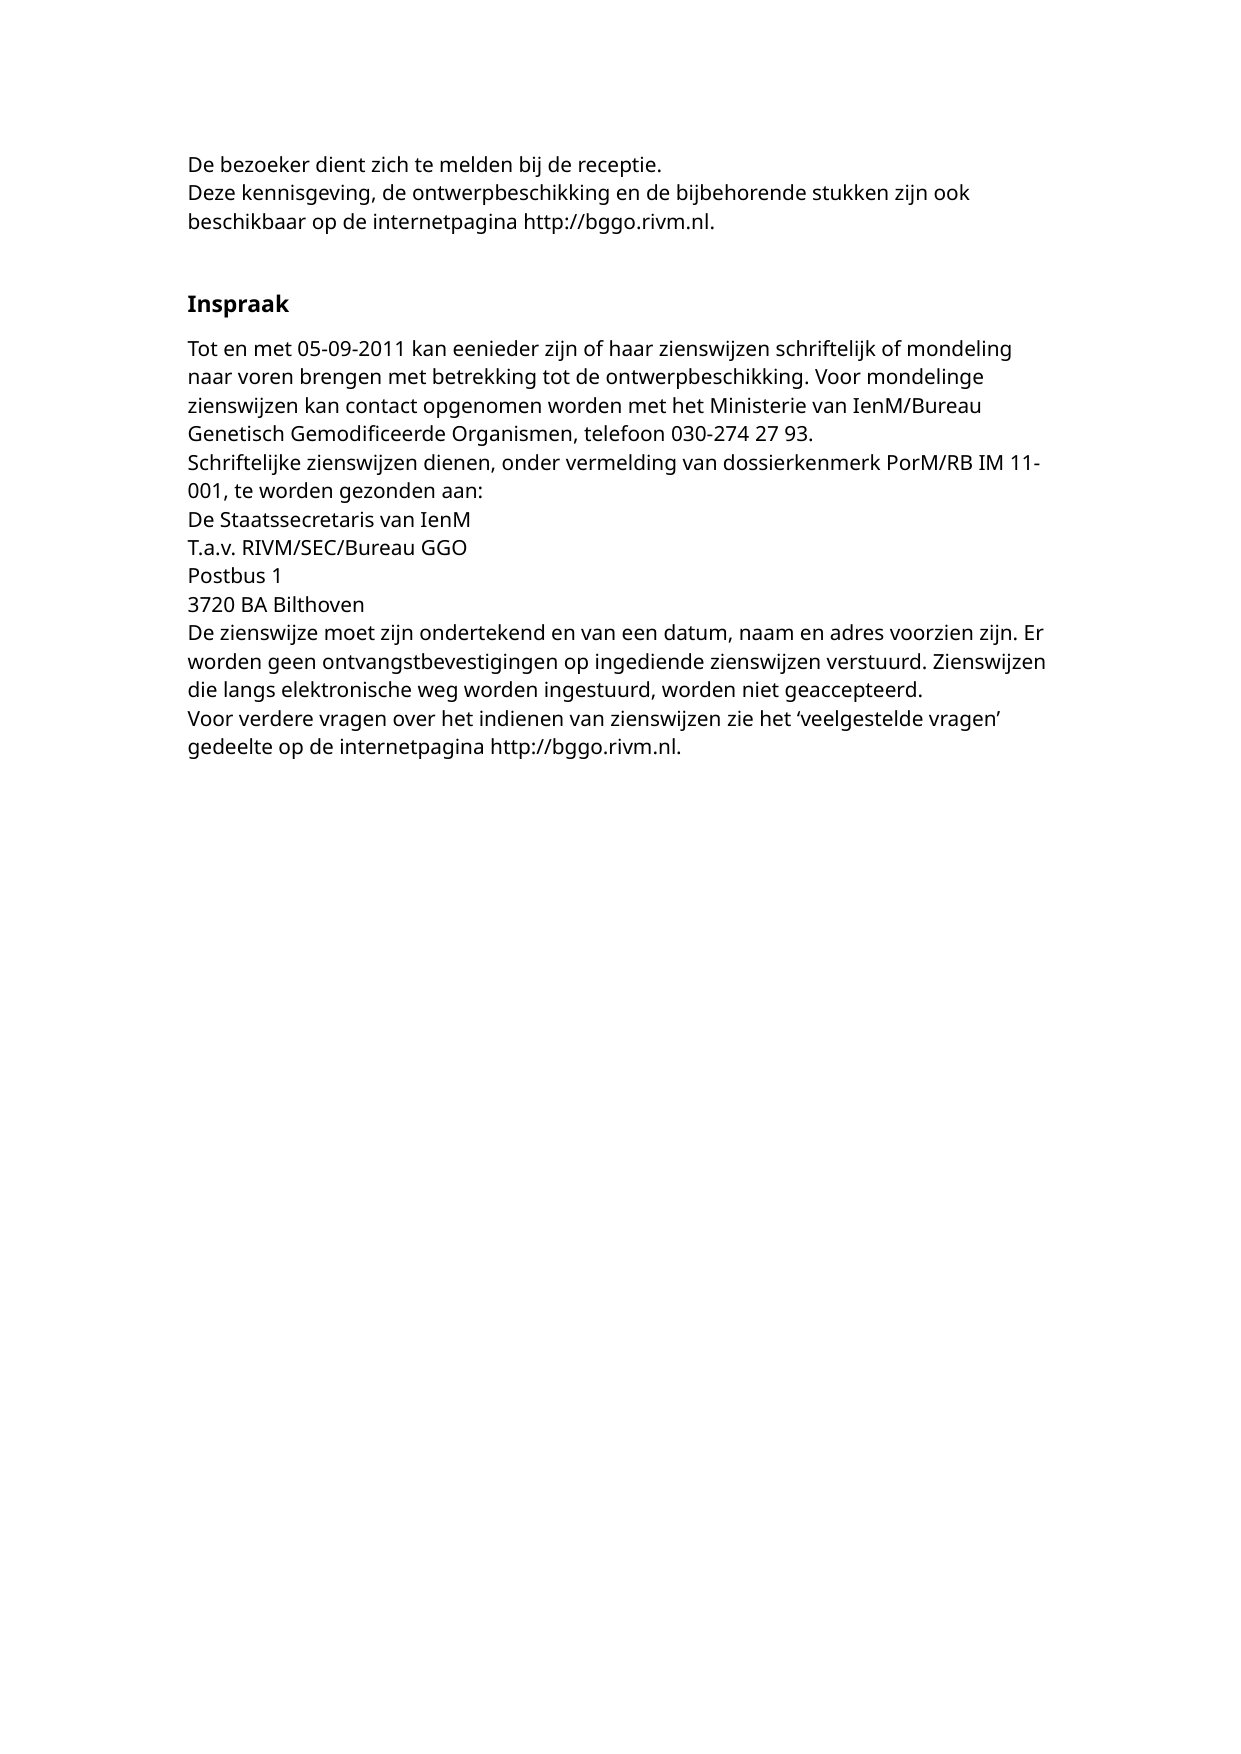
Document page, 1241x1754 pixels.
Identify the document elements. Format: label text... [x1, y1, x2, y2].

text De zienswijze moet zijn ondertekend en van een datum, naam en adres voorzien zijn. Er worden geen ontvangstbevestigingen op ingediende zienswijzen verstuurd. Zienswijzen die langs elektronische weg worden ingestuurd, worden niet geaccepteerd. [187, 618, 1053, 704]
text T.a.v. RIVM/SEC/Bureau GGO [187, 533, 1053, 562]
text Schriftelijke zienswijzen dienen, onder vermelding van dossierkenmerk PorM/RB IM 11-001, te worden gezonden aan: [187, 448, 1053, 505]
text Tot en met 05-09-2011 kan eenieder zijn of haar zienswijzen schriftelijk of mondeling naar voren brengen met betrekking tot de ontwerpbeschikking. Voor mondelinge zienswijzen kan contact opgenomen worden met het Ministerie van IenM/Bureau Genetisch Gemodificeerde Organismen, telefoon 030-274 27 93. [187, 334, 1053, 448]
text De Staatssecretaris van IenM [187, 505, 1053, 533]
subtitle Inspraak [187, 288, 1053, 319]
text Deze kennisgeving, de ontwerpbeschikking en de bijbehorende stukken zijn ook beschikbaar op de internetpagina http://bggo.rivm.nl. [187, 178, 1053, 235]
text Postbus 1 [187, 562, 1053, 590]
text De bezoeker dient zich te melden bij de receptie. [187, 150, 1053, 178]
text 3720 BA Bilthoven [187, 590, 1053, 618]
text Voor verdere vragen over het indienen van zienswijzen zie het ‘veelgestelde vragen’ gedeelte op de internetpagina http://bggo.rivm.nl. [187, 704, 1053, 761]
